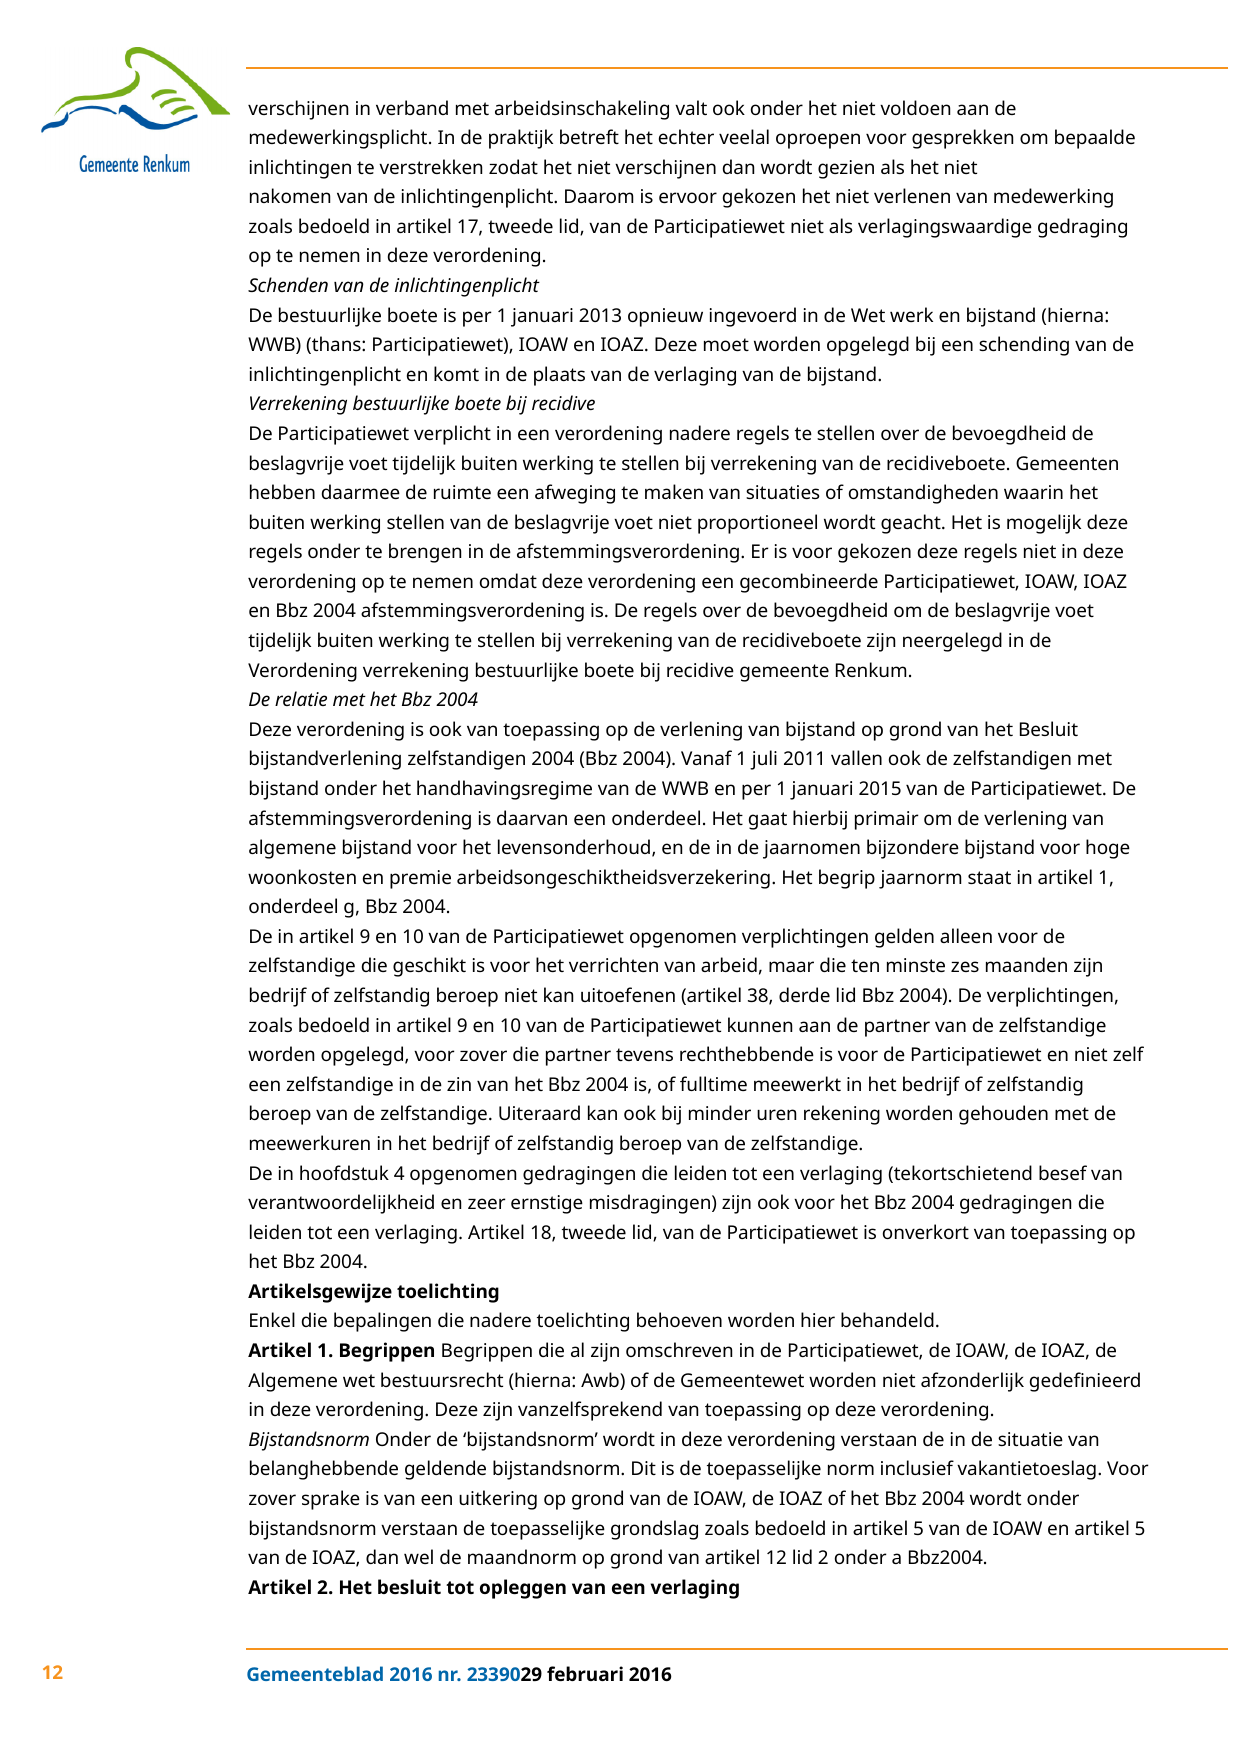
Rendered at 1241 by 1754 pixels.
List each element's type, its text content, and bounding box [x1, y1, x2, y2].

text Artikelsgewijze toelichting [248, 1278, 1152, 1304]
text verschijnen in verband met arbeidsinschakeling valt ook onder het niet voldoen aan de medewerkingsplicht. In de praktijk betreft het echter veelal oproepen voor gesprekken om bepaalde inlichtingen te verstrekken zodat het niet verschijnen dan wordt gezien als het niet [248, 95, 1152, 180]
text Enkel die bepalingen die nadere toelichting behoeven worden hier behandeld. [248, 1308, 1152, 1333]
text Verrekening bestuurlijke boete bij recidive [248, 391, 1152, 416]
text De bestuurlijke boete is per 1 januari 2013 opnieuw ingevoerd in de Wet werk en bijstand (hierna: WWB) (thans: Participatiewet), IOAW en IOAZ. Deze moet worden opgelegd bij een schending van de inlichtingenplicht en komt in de plaats van de verlaging van de bijstand. [248, 302, 1152, 387]
text Artikel 1. Begrippen Begrippen die al zijn omschreven in de Participatiewet, de IOAW, de IOAZ, de Algemene wet bestuursrecht (hierna: Awb) of de Gemeentewet worden niet afzonderlijk gedefinieerd in deze verordening. Deze zijn vanzelfsprekend van toepassing op deze verordening. [248, 1337, 1152, 1422]
text nakomen van de inlichtingenplicht. Daarom is ervoor gekozen het niet verlenen van medewerking zoals bedoeld in artikel 17, tweede lid, van de Participatiewet niet als verlagingswaardige gedraging op te nemen in deze verordening. [248, 183, 1152, 268]
text Artikel 2. Het besluit tot opleggen van een verlaging [248, 1574, 1152, 1600]
text De in artikel 9 en 10 van de Participatiewet opgenomen verplichtingen gelden alleen voor de zelfstandige die geschikt is voor het verrichten van arbeid, maar die ten minste zes maanden zijn bedrijf of zelfstandig beroep niet kan uitoefenen (artikel 38, derde lid Bbz 2004). De verplichtingen, zoals bedoeld in artikel 9 en 10 van de Participatiewet kunnen aan de partner van de zelfstandige worden opgelegd, voor zover die partner tevens rechthebbende is voor de Participatiewet en niet zelf een zelfstandige in de zin van het Bbz 2004 is, of fulltime meewerkt in het bedrijf of zelfstandig beroep van de zelfstandige. Uiteraard kan ook bij minder uren rekening worden gehouden met de meewerkuren in het bedrijf of zelfstandig beroep van de zelfstandige. [248, 923, 1152, 1156]
text Deze verordening is ook van toepassing op de verlening van bijstand op grond van het Besluit bijstandverlening zelfstandigen 2004 (Bbz 2004). Vanaf 1 juli 2011 vallen ook de zelfstandigen met bijstand onder het handhavingsregime van de WWB en per 1 januari 2015 van de Participatiewet. De afstemmingsverordening is daarvan een onderdeel. Het gaat hierbij primair om de verlening van algemene bijstand voor het levensonderhoud, en de in de jaarnomen bijzondere bijstand voor hoge woonkosten en premie arbeidsongeschiktheidsverzekering. Het begrip jaarnorm staat in artikel 1, onderdeel g, Bbz 2004. [248, 716, 1152, 919]
text Schenden van de inlichtingenplicht [248, 272, 1152, 298]
text De Participatiewet verplicht in een verordening nadere regels te stellen over de bevoegdheid de beslagvrije voet tijdelijk buiten werking te stellen bij verrekening van de recidiveboete. Gemeenten hebben daarmee de ruimte een afweging te maken van situaties of omstandigheden waarin het buiten werking stellen van de beslagvrije voet niet proportioneel wordt geacht. Het is mogelijk deze regels onder te brengen in de afstemmingsverordening. Er is voor gekozen deze regels niet in deze verordening op te nemen omdat deze verordening een gecombineerde Participatiewet, IOAW, IOAZ en Bbz 2004 afstemmingsverordening is. De regels over de bevoegdheid om de beslagvrije voet tijdelijk buiten werking te stellen bij verrekening van de recidiveboete zijn neergelegd in de Verordening verrekening bestuurlijke boete bij recidive gemeente Renkum. [248, 420, 1152, 683]
picture [41, 47, 231, 172]
text De relatie met het Bbz 2004 [248, 686, 1152, 712]
text De in hoofdstuk 4 opgenomen gedragingen die leiden tot een verlaging (tekortschietend besef van verantwoordelijkheid en zeer ernstige misdragingen) zijn ook voor het Bbz 2004 gedragingen die leiden tot een verlaging. Artikel 18, tweede lid, van de Participatiewet is onverkort van toepassing op het Bbz 2004. [248, 1160, 1152, 1274]
text Bijstandsnorm Onder de ‘bijstandsnorm’ wordt in deze verordening verstaan de in de situatie van belanghebbende geldende bijstandsnorm. Dit is de toepasselijke norm inclusief vakantietoeslag. Voor zover sprake is van een uitkering op grond van de IOAW, de IOAZ of het Bbz 2004 wordt onder bijstandsnorm verstaan de toepasselijke grondslag zoals bedoeld in artikel 5 van de IOAW en artikel 5 van de IOAZ, dan wel de maandnorm op grond van artikel 12 lid 2 onder a Bbz2004. [248, 1426, 1152, 1570]
